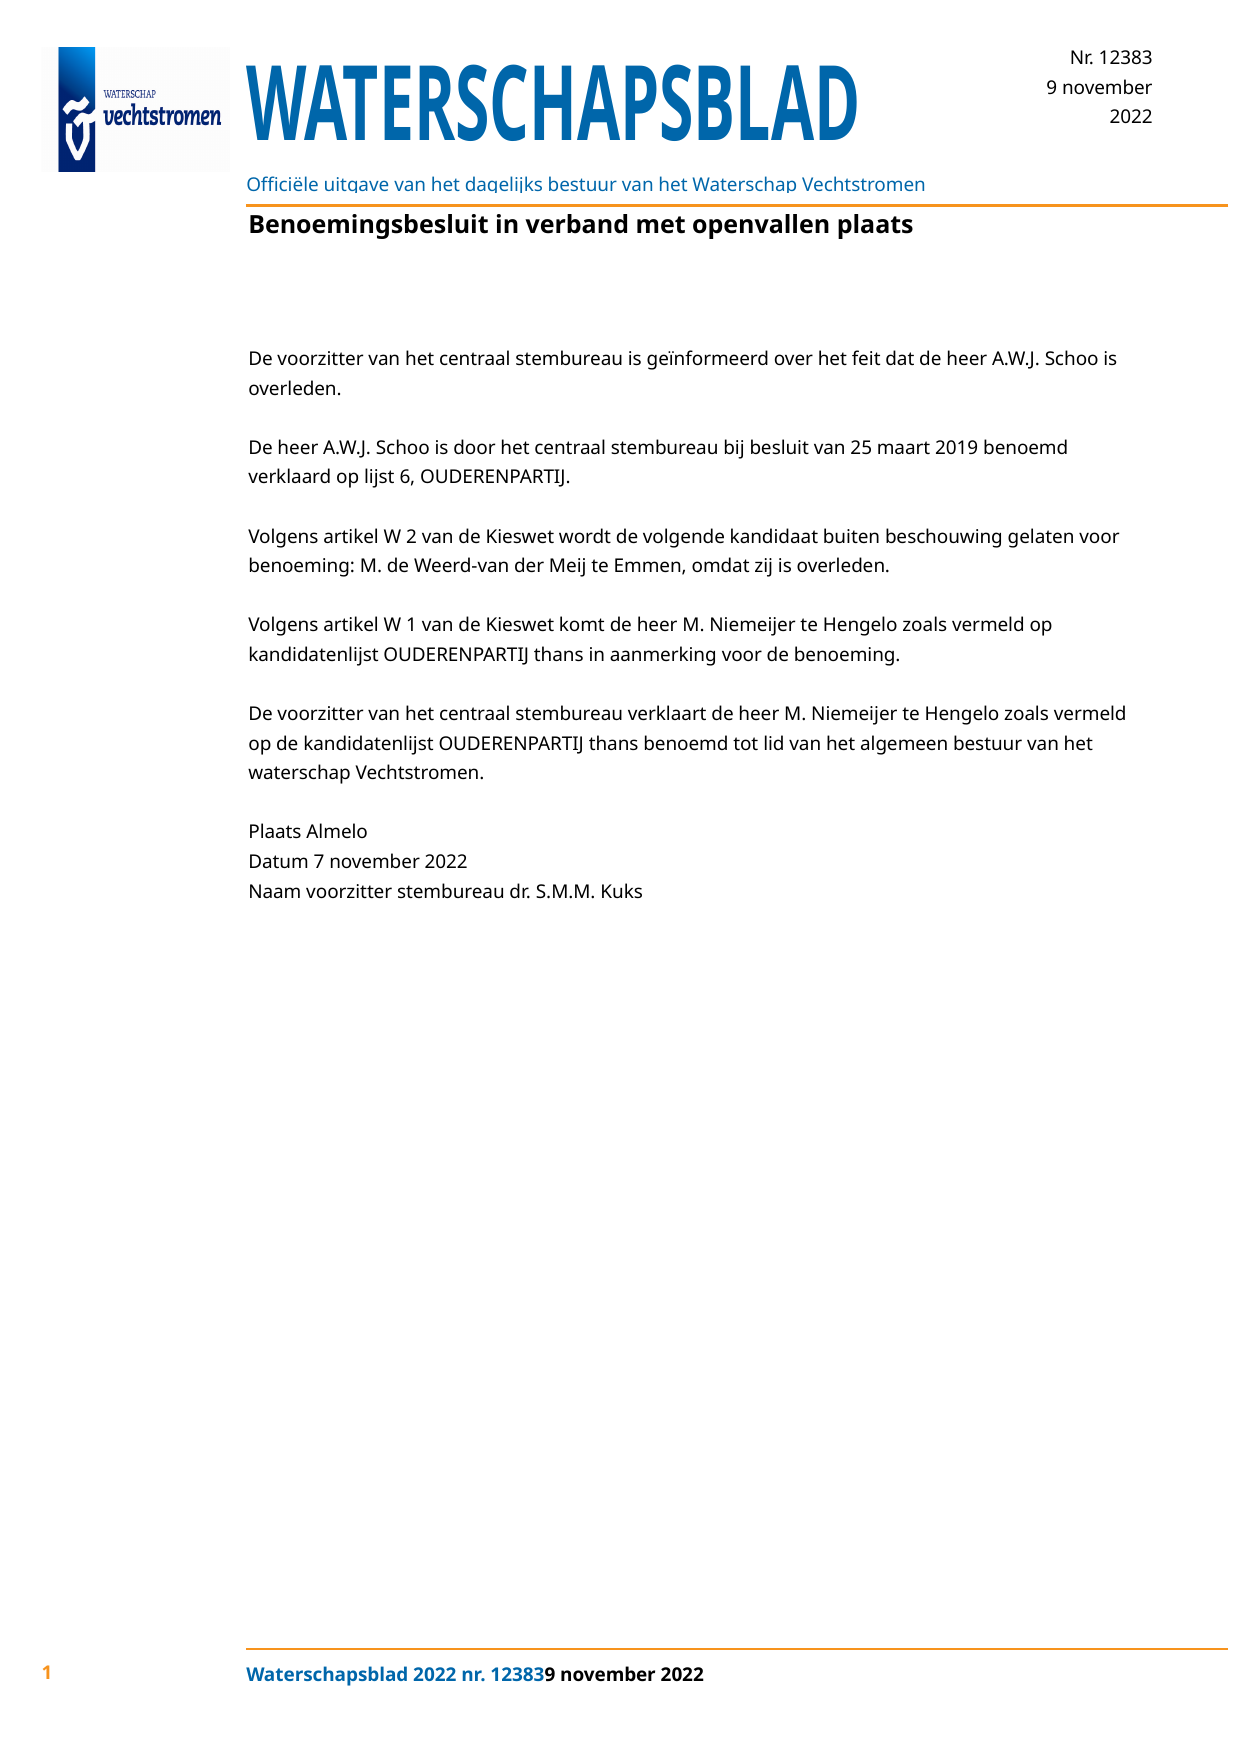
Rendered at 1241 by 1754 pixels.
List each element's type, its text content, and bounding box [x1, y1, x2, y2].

text Plaats Almelo [248, 819, 1152, 844]
text De heer A.W.J. Schoo is door het centraal stembureau bij besluit van 25 maart 2019 benoemd verklaard op lijst 6, OUDERENPARTIJ. [248, 434, 1152, 489]
text Benoemingsbesluit in verband met openvallen plaats [248, 207, 1152, 241]
text Datum 7 november 2022 [248, 848, 1152, 874]
picture [41, 47, 231, 172]
text Naam voorzitter stembureau dr. S.M.M. Kuks [248, 878, 1152, 903]
text Volgens artikel W 2 van de Kieswet wordt de volgende kandidaat buiten beschouwing gelaten voor benoeming: M. de Weerd-van der Meij te Emmen, omdat zij is overleden. [248, 523, 1152, 578]
text De voorzitter van het centraal stembureau is geïnformeerd over het feit dat de heer A.W.J. Schoo is overleden. [248, 345, 1152, 401]
text De voorzitter van het centraal stembureau verklaart de heer M. Niemeijer te Hengelo zoals vermeld op de kandidatenlijst OUDERENPARTIJ thans benoemd tot lid van het algemeen bestuur van het waterschap Vechtstromen. [248, 700, 1152, 785]
text Volgens artikel W 1 van de Kieswet komt de heer M. Niemeijer te Hengelo zoals vermeld op kandidatenlijst OUDERENPARTIJ thans in aanmerking voor de benoeming. [248, 612, 1152, 667]
